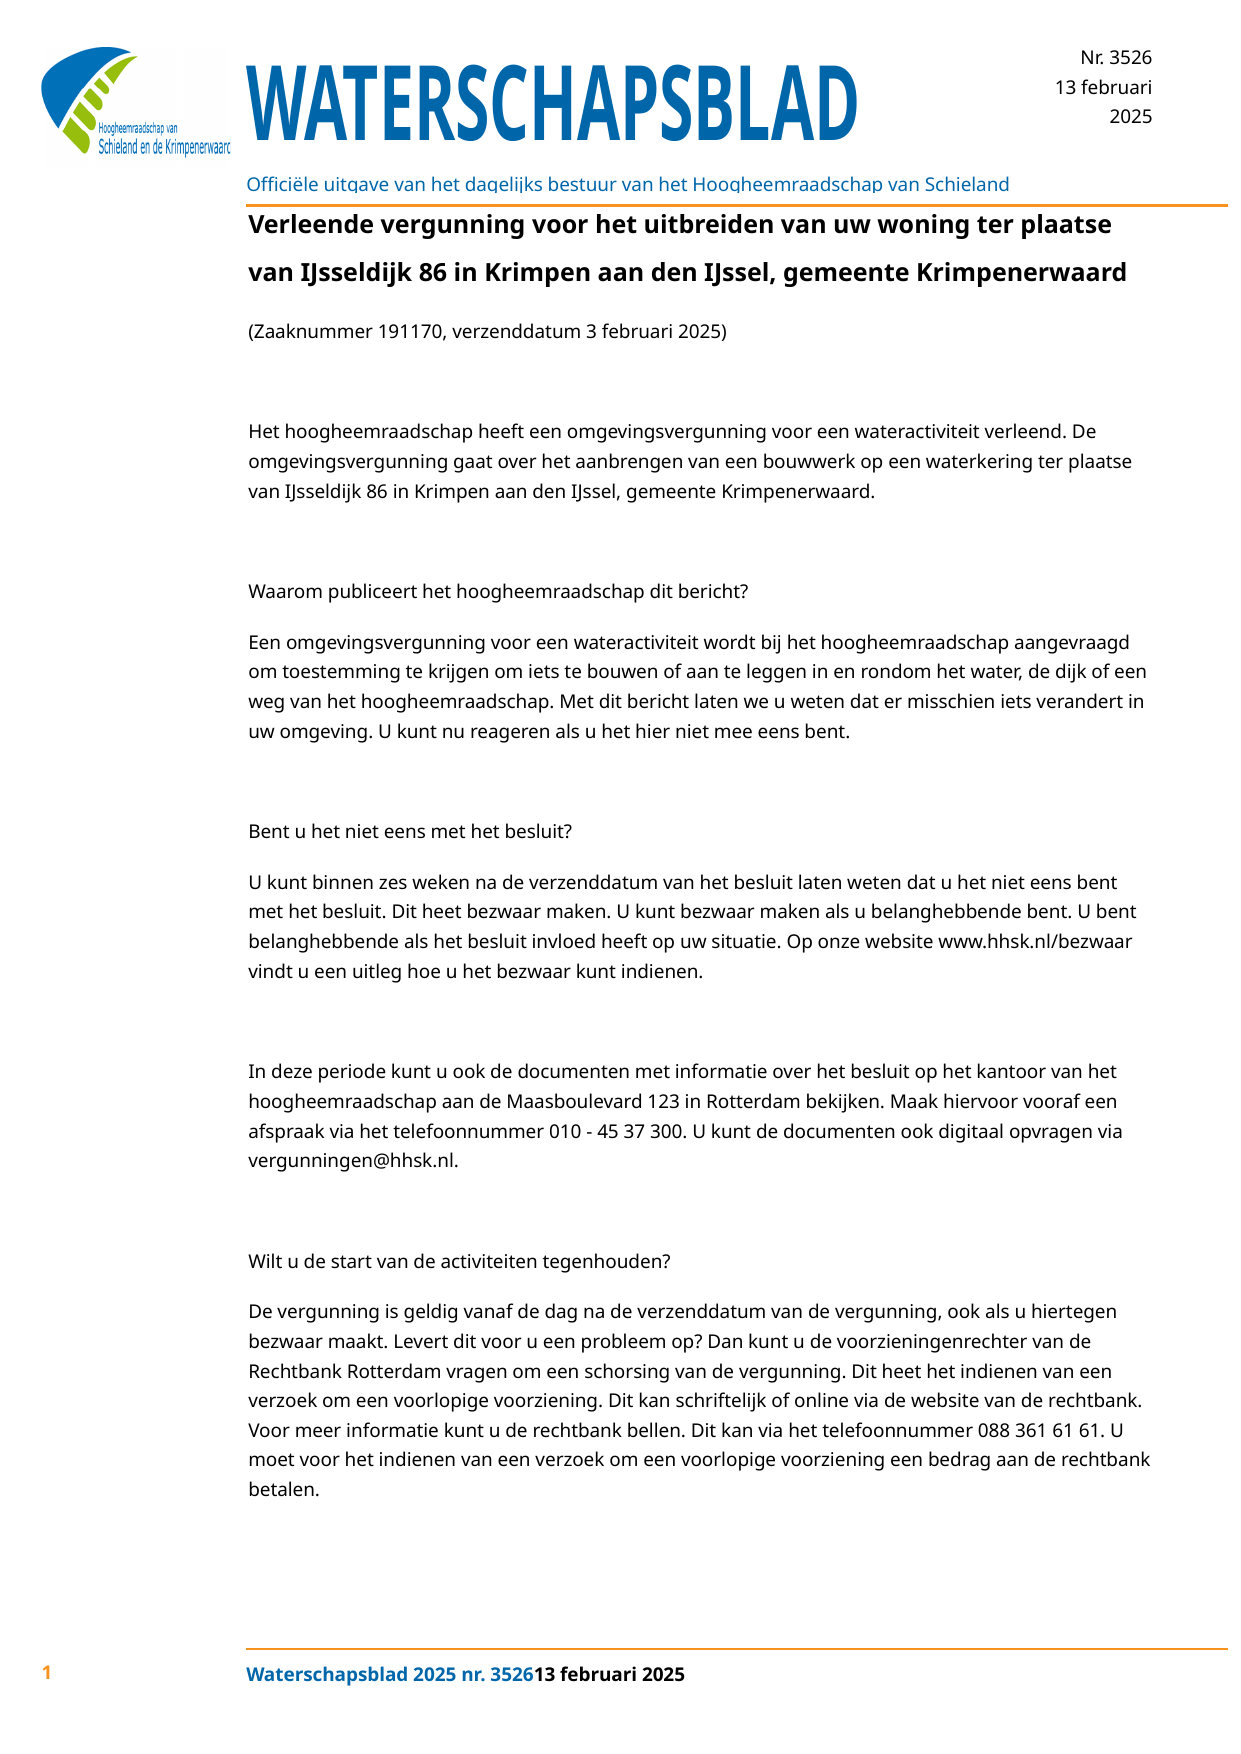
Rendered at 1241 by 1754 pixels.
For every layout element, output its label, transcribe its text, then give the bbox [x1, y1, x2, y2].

picture [41, 47, 231, 172]
text Bent u het niet eens met het besluit? [248, 819, 1152, 844]
text In deze periode kunt u ook de documenten met informatie over het besluit op het kantoor van het hoogheemraadschap aan de Maasboulevard 123 in Rotterdam bekijken. Maak hiervoor vooraf een afspraak via het telefoonnummer 010 - 45 37 300. U kunt de documenten ook digitaal opvragen via vergunningen@hhsk.nl. [248, 1059, 1152, 1173]
text Wilt u de start van de activiteiten tegenhouden? [248, 1248, 1152, 1274]
text U kunt binnen zes weken na de verzenddatum van het besluit laten weten dat u het niet eens bent met het besluit. Dit heet bezwaar maken. U kunt bezwaar maken als u belanghebbende bent. U bent belanghebbende als het besluit invloed heeft op uw situatie. Op onze website www.hhsk.nl/bezwaar vindt u een uitleg hoe u het bezwaar kunt indienen. [248, 869, 1152, 984]
text (Zaaknummer 191170, verzenddatum 3 februari 2025) [248, 318, 1152, 344]
text De vergunning is geldig vanaf de dag na de verzenddatum van de vergunning, ook als u hiertegen bezwaar maakt. Levert dit voor u een probleem op? Dan kunt u de voorzieningenrechter van de Rechtbank Rotterdam vragen om een schorsing van de vergunning. Dit heet het indienen van een verzoek om een voorlopige voorziening. Dit kan schriftelijk of online via de website van de rechtbank. Voor meer informatie kunt u de rechtbank bellen. Dit kan via het telefoonnummer 088 361 61 61. U moet voor het indienen van een verzoek om een voorlopige voorziening een bedrag aan de rechtbank betalen. [248, 1299, 1152, 1502]
text Waarom publiceert het hoogheemraadschap dit bericht? [248, 579, 1152, 604]
text Een omgevingsvergunning voor een wateractiviteit wordt bij het hoogheemraadschap aangevraagd om toestemming te krijgen om iets te bouwen of aan te leggen in en rondom het water, de dijk of een weg van het hoogheemraadschap. Met dit bericht laten we u weten dat er misschien iets verandert in uw omgeving. U kunt nu reageren als u het hier niet mee eens bent. [248, 629, 1152, 744]
text Verleende vergunning voor het uitbreiden van uw woning ter plaatse van IJsseldijk 86 in Krimpen aan den IJssel, gemeente Krimpenerwaard [248, 207, 1152, 288]
text Het hoogheemraadschap heeft een omgevingsvergunning voor een wateractiviteit verleend. De omgevingsvergunning gaat over het aanbrengen van een bouwwerk op een waterkering ter plaatse van IJsseldijk 86 in Krimpen aan den IJssel, gemeente Krimpenerwaard. [248, 419, 1152, 504]
